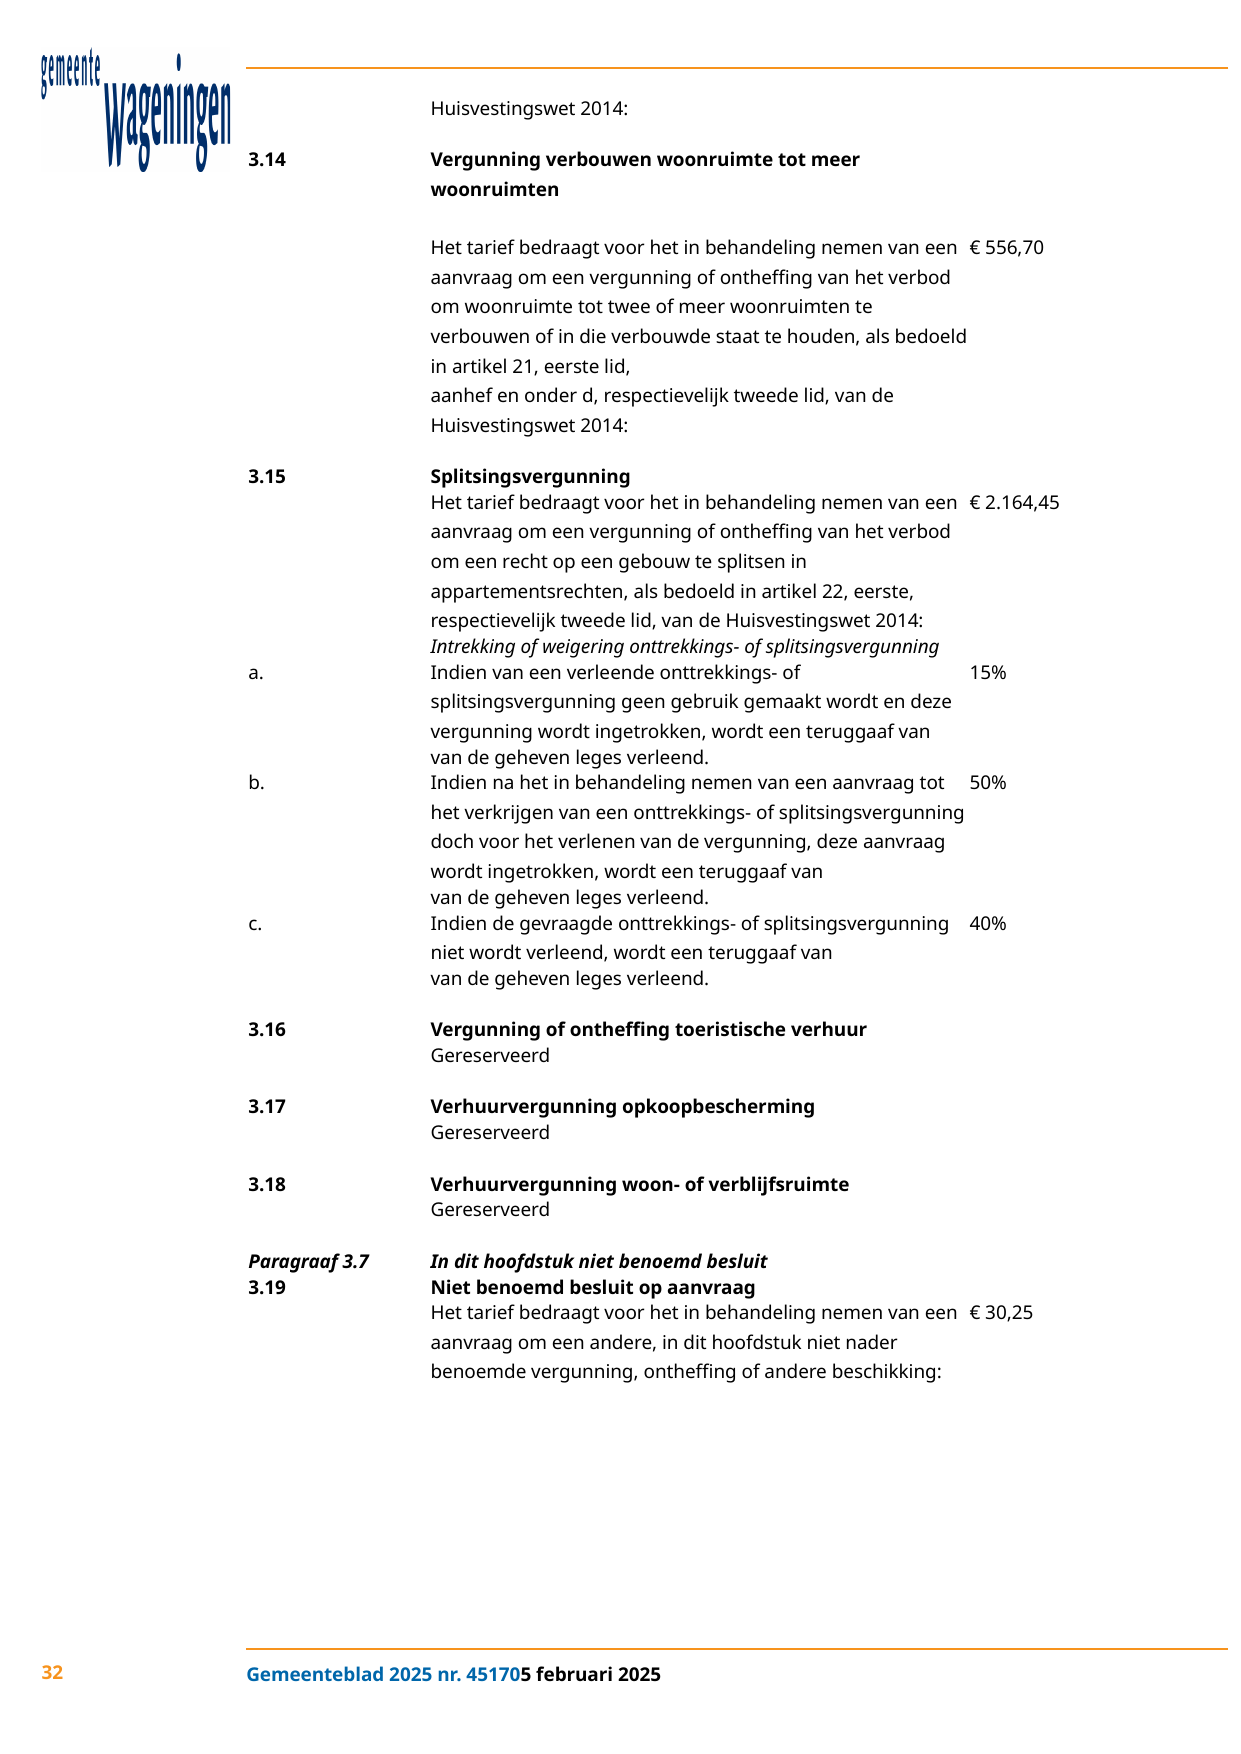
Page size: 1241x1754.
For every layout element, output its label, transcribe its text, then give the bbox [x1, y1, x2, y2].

table_cell [430, 1068, 969, 1094]
table_cell Het tarief bedraagt voor het in behandeling nemen van een aanvraag om een andere, in dit hoofdstuk niet nader benoemde vergunning, ontheffing of andere beschikking: [430, 1300, 969, 1384]
table_cell Vergunning verbouwen woonruimte tot meer woonruimten [430, 146, 969, 202]
table_cell [969, 1223, 1152, 1248]
table_cell [248, 991, 430, 1017]
table_cell van de geheven leges verleend. [430, 744, 969, 769]
table_cell [248, 1068, 430, 1094]
table_cell [969, 991, 1152, 1017]
table_cell [248, 489, 430, 633]
table_cell [969, 965, 1152, 991]
table_cell Vergunning of ontheffing toeristische verhuur [430, 1017, 969, 1042]
table_cell [969, 146, 1152, 202]
table_cell Paragraaf 3.7 [248, 1248, 430, 1274]
table_cell Splitsingsvergunning [430, 464, 969, 489]
table_cell [248, 1223, 430, 1248]
picture [41, 47, 231, 172]
table_cell [969, 1120, 1152, 1145]
table_cell 3.14 [248, 146, 430, 202]
table_cell [969, 464, 1152, 489]
table_cell [248, 965, 430, 991]
table_cell [969, 121, 1152, 146]
table_cell [430, 121, 969, 146]
table_cell Huisvestingswet 2014: [430, 95, 969, 121]
table_cell Verhuurvergunning opkoopbescherming [430, 1094, 969, 1119]
table_cell [430, 438, 969, 463]
table_cell [969, 744, 1152, 769]
table_cell Intrekking of weigering onttrekkings- of splitsingsvergunning [430, 633, 969, 659]
table_cell [969, 1197, 1152, 1222]
table_cell [969, 438, 1152, 463]
table_cell € 30,25 [969, 1300, 1152, 1384]
table_cell 40% [969, 910, 1152, 965]
table_cell 15% [969, 659, 1152, 744]
table_cell [430, 991, 969, 1017]
table_cell van de geheven leges verleend. [430, 965, 969, 991]
table_cell In dit hoofdstuk niet benoemd besluit [430, 1248, 969, 1274]
table_cell [969, 1171, 1152, 1197]
table_cell [969, 1248, 1152, 1274]
table_cell a. [248, 659, 430, 744]
table_cell 3.17 [248, 1094, 430, 1119]
table_cell [248, 744, 430, 769]
table_cell Gereserveerd [430, 1197, 969, 1222]
table_cell [248, 1145, 430, 1171]
table_cell 3.19 [248, 1274, 430, 1299]
table_cell c. [248, 910, 430, 965]
table_cell [969, 1017, 1152, 1042]
table_cell [969, 1068, 1152, 1094]
table_cell [969, 633, 1152, 659]
table_cell Indien de gevraagde onttrekkings- of splitsingsvergunning niet wordt verleend, wordt een teruggaaf van [430, 910, 969, 965]
table_cell [248, 95, 430, 121]
table_cell Indien na het in behandeling nemen van een aanvraag tot het verkrijgen van een onttrekkings- of splitsingsvergunning doch voor het verlenen van de vergunning, deze aanvraag wordt ingetrokken, wordt een teruggaaf van [430, 770, 969, 884]
table_cell Het tarief bedraagt voor het in behandeling nemen van een aanvraag om een vergunning of ontheffing van het verbod om een recht op een gebouw te splitsen in appartementsrechten, als bedoeld in artikel 22, eerste, respectievelijk tweede lid, van de Huisvestingswet 2014: [430, 489, 969, 633]
table_cell [430, 1145, 969, 1171]
table_cell [248, 1042, 430, 1068]
table_cell [969, 1094, 1152, 1119]
table_cell € 2.164,45 [969, 489, 1152, 633]
table_cell [969, 1145, 1152, 1171]
table_cell Verhuurvergunning woon- of verblijfsruimte [430, 1171, 969, 1197]
table_cell [248, 1120, 430, 1145]
table_cell [969, 1274, 1152, 1299]
table_cell b. [248, 770, 430, 884]
table_cell [248, 884, 430, 910]
table_cell [969, 95, 1152, 121]
table_header Het tarief bedraagt voor het in behandeling nemen van een aanvraag om een vergunning of ontheffing van het verbod om woonruimte tot twee of meer woonruimten te verbouwen of in die verbouwde staat te houden, als bedoeld in artikel 21, eerste lid, aanhef en onder d, respectievelijk tweede lid, van de Huisvestingswet 2014: [430, 235, 969, 438]
table_cell 3.16 [248, 1017, 430, 1042]
table_cell [969, 1042, 1152, 1068]
table_cell [248, 1197, 430, 1222]
table_cell [430, 1223, 969, 1248]
table_cell [248, 1300, 430, 1384]
table_cell Indien van een verleende onttrekkings- of splitsingsvergunning geen gebruik gemaakt wordt en deze vergunning wordt ingetrokken, wordt een teruggaaf van [430, 659, 969, 744]
table_cell Gereserveerd [430, 1120, 969, 1145]
table_cell 3.18 [248, 1171, 430, 1197]
table_cell [248, 438, 430, 463]
table_cell 50% [969, 770, 1152, 884]
table_cell [969, 884, 1152, 910]
table_cell [248, 121, 430, 146]
table_cell [248, 633, 430, 659]
table_cell 3.15 [248, 464, 430, 489]
table_header € 556,70 [969, 235, 1152, 438]
table_cell van de geheven leges verleend. [430, 884, 969, 910]
table_cell Gereserveerd [430, 1042, 969, 1068]
table_header [248, 235, 430, 438]
table_cell Niet benoemd besluit op aanvraag [430, 1274, 969, 1299]
